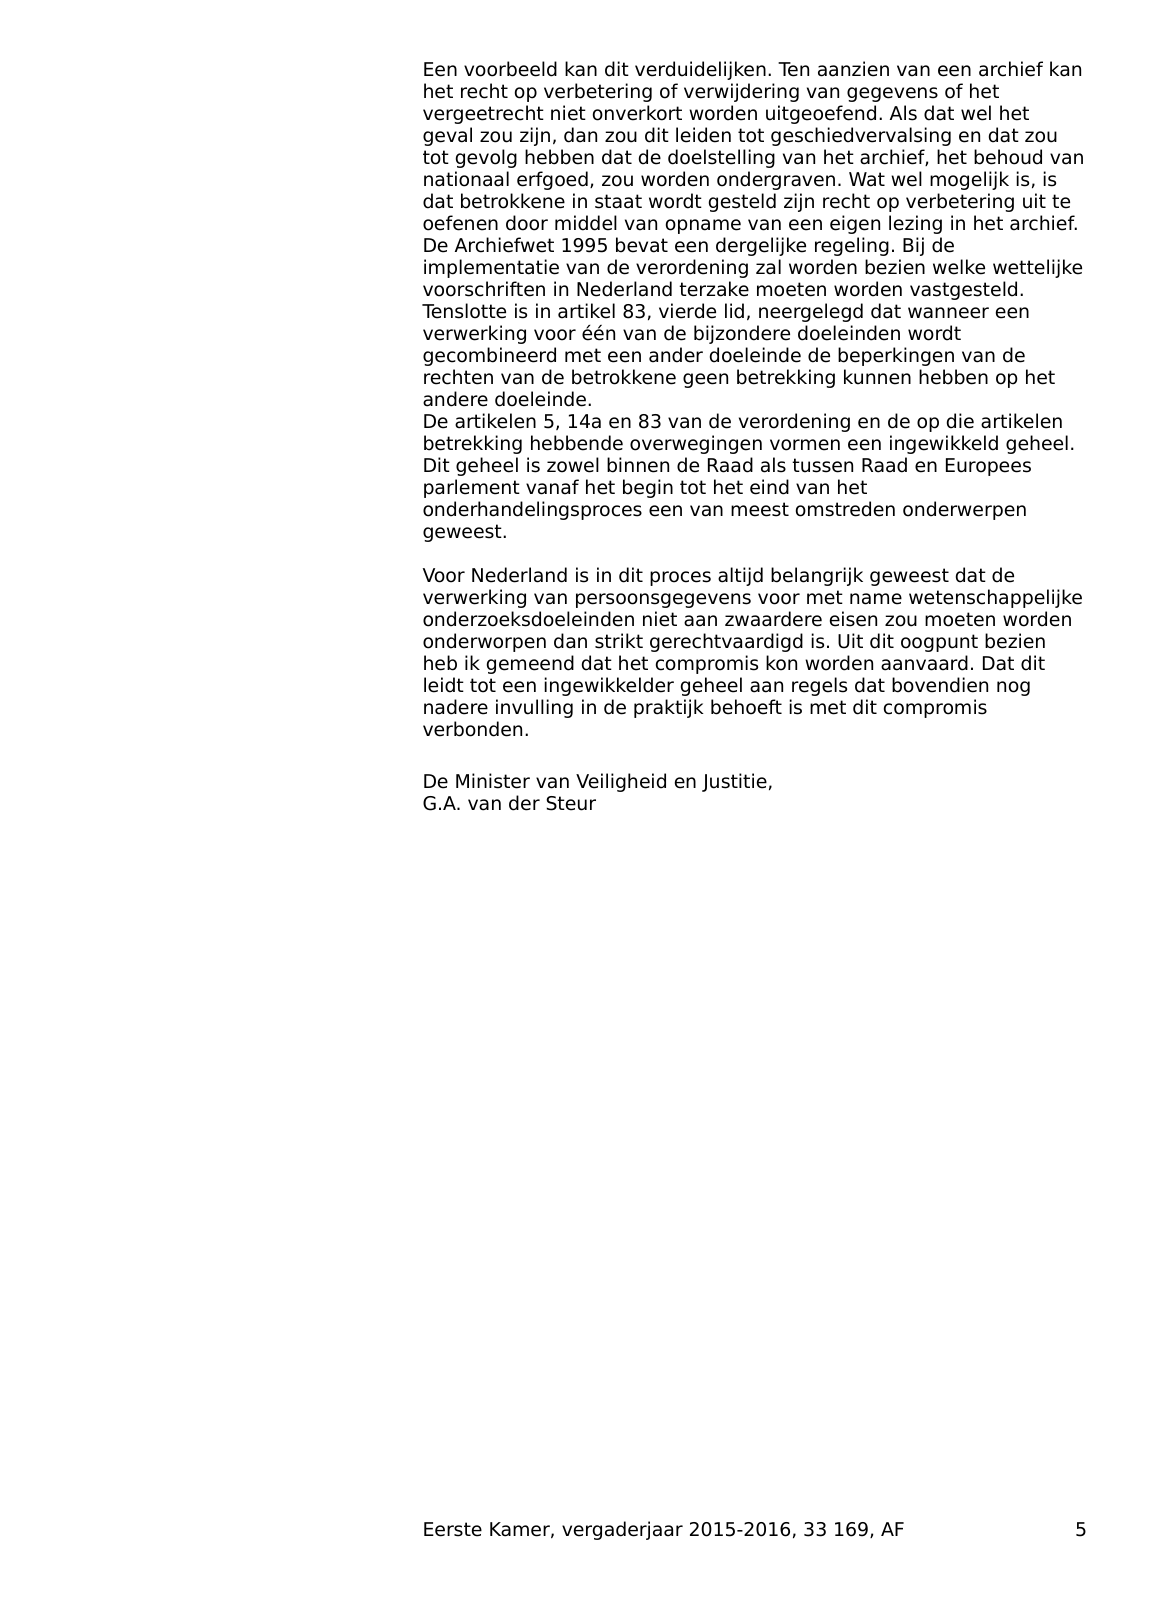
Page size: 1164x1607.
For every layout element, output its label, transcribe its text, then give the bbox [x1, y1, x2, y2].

text De Minister van Veiligheid en Justitie, G.A. van der Steur [422, 771, 1087, 814]
text Een voorbeeld kan dit verduidelijken. Ten aanzien van een archief kan het recht op verbetering of verwijdering van gegevens of het vergeetrecht niet onverkort worden uitgeoefend. Als dat wel het geval zou zijn, dan zou dit leiden tot geschiedvervalsing en dat zou tot gevolg hebben dat de doelstelling van het archief, het behoud van nationaal erfgoed, zou worden ondergraven. Wat wel mogelijk is, is dat betrokkene in staat wordt gesteld zijn recht op verbetering uit te oefenen door middel van opname van een eigen lezing in het archief. De Archiefwet 1995 bevat een dergelijke regeling. Bij de implementatie van de verordening zal worden bezien welke wettelijke voorschriften in Nederland terzake moeten worden vastgesteld. Tenslotte is in artikel 83, vierde lid, neergelegd dat wanneer een verwerking voor één van de bijzondere doeleinden wordt gecombineerd met een ander doeleinde de beperkingen van de rechten van de betrokkene geen betrekking kunnen hebben op het andere doeleinde. [422, 59, 1087, 411]
text Voor Nederland is in dit proces altijd belangrijk geweest dat de verwerking van persoonsgegevens voor met name wetenschappelijke onderzoeksdoeleinden niet aan zwaardere eisen zou moeten worden onderworpen dan strikt gerechtvaardigd is. Uit dit oogpunt bezien heb ik gemeend dat het compromis kon worden aanvaard. Dat dit leidt tot een ingewikkelder geheel aan regels dat bovendien nog nadere invulling in de praktijk behoeft is met dit compromis verbonden. [422, 565, 1087, 741]
text De artikelen 5, 14a en 83 van de verordening en de op die artikelen betrekking hebbende overwegingen vormen een ingewikkeld geheel. Dit geheel is zowel binnen de Raad als tussen Raad en Europees parlement vanaf het begin tot het eind van het onderhandelingsproces een van meest omstreden onderwerpen geweest. [422, 411, 1087, 543]
